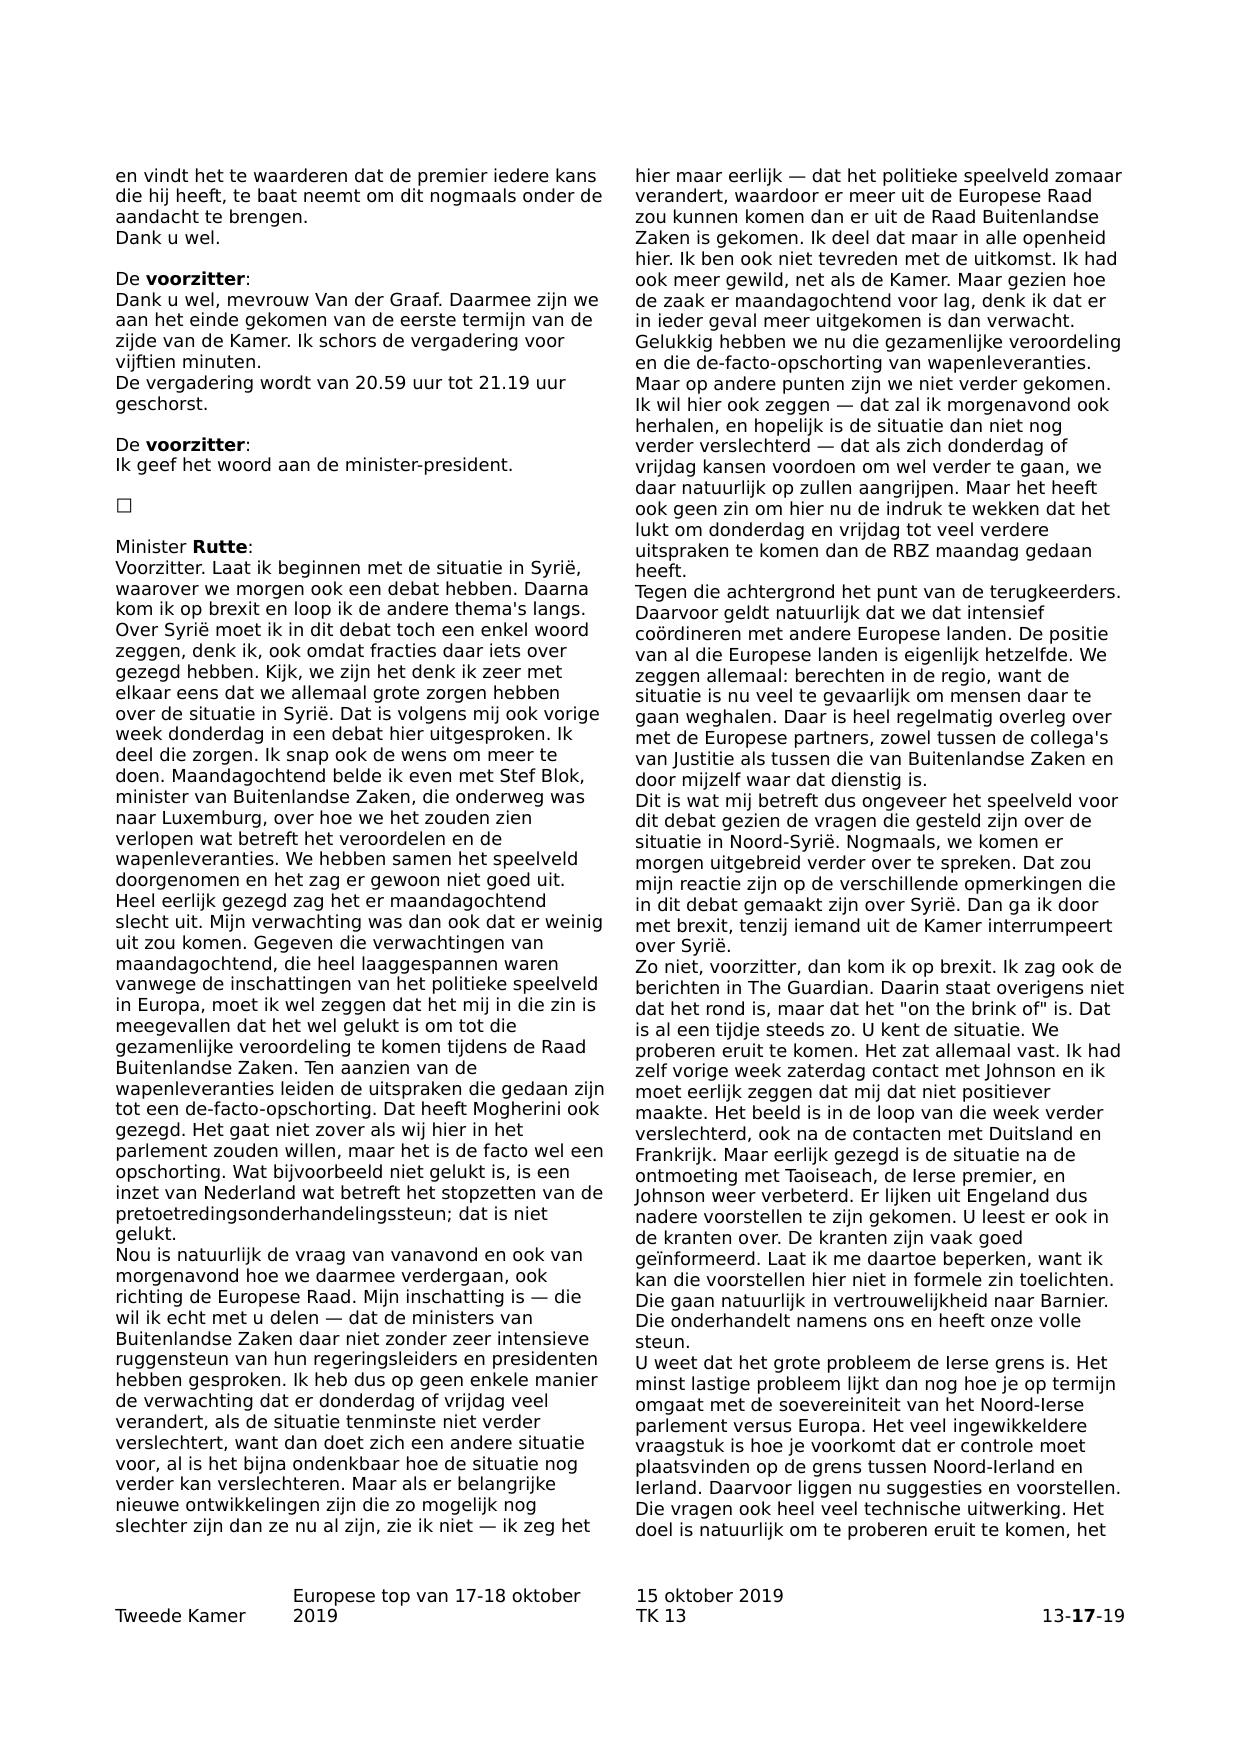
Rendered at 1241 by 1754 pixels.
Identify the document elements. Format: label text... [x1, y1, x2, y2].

text Zo niet, voorzitter, dan kom ik op brexit. Ik zag ook de berichten in The Guardian. Daarin staat overigens niet dat het rond is, maar dat het "on the brink of" is. Dat is al een tijdje steeds zo. U kent de situatie. We proberen eruit te komen. Het zat allemaal vast. Ik had zelf vorige week zaterdag contact met Johnson en ik moet eerlijk zeggen dat mij dat niet positiever maakte. Het beeld is in de loop van die week verder verslechterd, ook na de contacten met Duitsland en Frankrijk. Maar eerlijk gezegd is de situatie na de ontmoeting met Taoiseach, de Ierse premier, en Johnson weer verbeterd. Er lijken uit Engeland dus nadere voorstellen te zijn gekomen. U leest er ook in de kranten over. De kranten zijn vaak goed geïnformeerd. Laat ik me daartoe beperken, want ik kan die voorstellen hier niet in formele zin toelichten. Die gaan natuurlijk in vertrouwelijkheid naar Barnier. Die onderhandelt namens ons en heeft onze volle steun. [635, 957, 1125, 1353]
text De voorzitter: [115, 269, 605, 289]
text Nou is natuurlijk de vraag van vanavond en ook van morgenavond hoe we daarmee verdergaan, ook richting de Europese Raad. Mijn inschatting is — die wil ik echt met u delen — dat de ministers van Buitenlandse Zaken daar niet zonder zeer intensieve ruggensteun van hun regeringsleiders en presidenten hebben gesproken. Ik heb dus op geen enkele manier de verwachting dat er donderdag of vrijdag veel verandert, als de situatie tenminste niet verder verslechtert, want dan doet zich een andere situatie voor, al is het bijna ondenkbaar hoe de situatie nog verder kan verslechteren. Maar als er belangrijke nieuwe ontwikkelingen zijn die zo mogelijk nog slechter zijn dan ze nu al zijn, zie ik niet — ik zeg het [115, 1245, 605, 1537]
text Voorzitter. Laat ik beginnen met de situatie in Syrië, waarover we morgen ook een debat hebben. Daarna kom ik op brexit en loop ik de andere thema's langs. Over Syrië moet ik in dit debat toch een enkel woord zeggen, denk ik, ook omdat fracties daar iets over gezegd hebben. Kijk, we zijn het denk ik zeer met elkaar eens dat we allemaal grote zorgen hebben over de situatie in Syrië. Dat is volgens mij ook vorige week donderdag in een debat hier uitgesproken. Ik deel die zorgen. Ik snap ook de wens om meer te doen. Maandagochtend belde ik even met Stef Blok, minister van Buitenlandse Zaken, die onderweg was naar Luxemburg, over hoe we het zouden zien verlopen wat betreft het veroordelen en de wapenleveranties. We hebben samen het speelveld doorgenomen en het zag er gewoon niet goed uit. Heel eerlijk gezegd zag het er maandagochtend slecht uit. Mijn verwachting was dan ook dat er weinig uit zou komen. Gegeven die verwachtingen van maandagochtend, die heel laaggespannen waren vanwege de inschattingen van het politieke speelveld in Europa, moet ik wel zeggen dat het mij in die zin is meegevallen dat het wel gelukt is om tot die gezamenlijke veroordeling te komen tijdens de Raad Buitenlandse Zaken. Ten aanzien van de wapenleveranties leiden de uitspraken die gedaan zijn tot een de-facto-opschorting. Dat heeft Mogherini ook gezegd. Het gaat niet zover als wij hier in het parlement zouden willen, maar het is de facto wel een opschorting. Wat bijvoorbeeld niet gelukt is, is een inzet van Nederland wat betreft het stopzetten van de pretoetredingsonderhandelingssteun; dat is niet gelukt. [115, 557, 605, 1245]
text Minister Rutte: [115, 537, 605, 557]
text en vindt het te waarderen dat de premier iedere kans die hij heeft, te baat neemt om dit nogmaals onder de aandacht te brengen. [115, 165, 605, 228]
text Ik geef het woord aan de minister-president. [115, 455, 605, 476]
text U weet dat het grote probleem de Ierse grens is. Het minst lastige probleem lijkt dan nog hoe je op termijn omgaat met de soevereiniteit van het Noord-Ierse parlement versus Europa. Het veel ingewikkeldere vraagstuk is hoe je voorkomt dat er controle moet plaatsvinden op de grens tussen Noord-Ierland en Ierland. Daarvoor liggen nu suggesties en voorstellen. Die vragen ook heel veel technische uitwerking. Het doel is natuurlijk om te proberen eruit te komen, het [635, 1353, 1125, 1540]
text Tegen die achtergrond het punt van de terugkeerders. Daarvoor geldt natuurlijk dat we dat intensief coördineren met andere Europese landen. De positie van al die Europese landen is eigenlijk hetzelfde. We zeggen allemaal: berechten in de regio, want de situatie is nu veel te gevaarlijk om mensen daar te gaan weghalen. Daar is heel regelmatig overleg over met de Europese partners, zowel tussen de collega's van Justitie als tussen die van Buitenlandse Zaken en door mijzelf waar dat dienstig is. [635, 582, 1125, 790]
text Dit is wat mij betreft dus ongeveer het speelveld voor dit debat gezien de vragen die gesteld zijn over de situatie in Noord-Syrië. Nogmaals, we komen er morgen uitgebreid verder over te spreken. Dat zou mijn reactie zijn op de verschillende opmerkingen die in dit debat gemaakt zijn over Syrië. Dan ga ik door met brexit, tenzij iemand uit de Kamer interrumpeert over Syrië. [635, 790, 1125, 957]
text hier maar eerlijk — dat het politieke speelveld zomaar verandert, waardoor er meer uit de Europese Raad zou kunnen komen dan er uit de Raad Buitenlandse Zaken is gekomen. Ik deel dat maar in alle openheid hier. Ik ben ook niet tevreden met de uitkomst. Ik had ook meer gewild, net als de Kamer. Maar gezien hoe de zaak er maandagochtend voor lag, denk ik dat er in ieder geval meer uitgekomen is dan verwacht. Gelukkig hebben we nu die gezamenlijke veroordeling en die de-facto-opschorting van wapenleveranties. Maar op andere punten zijn we niet verder gekomen. [635, 165, 1125, 394]
text De voorzitter: [115, 434, 605, 455]
text De vergadering wordt van 20.59 uur tot 21.19 uur geschorst. [115, 373, 605, 414]
text Dank u wel, mevrouw Van der Graaf. Daarmee zijn we aan het einde gekomen van de eerste termijn van de zijde van de Kamer. Ik schors de vergadering voor vijftien minuten. [115, 289, 605, 373]
text Dank u wel. [115, 228, 605, 249]
text Ik wil hier ook zeggen — dat zal ik morgenavond ook herhalen, en hopelijk is de situatie dan niet nog verder verslechterd — dat als zich donderdag of vrijdag kansen voordoen om wel verder te gaan, we daar natuurlijk op zullen aangrijpen. Maar het heeft ook geen zin om hier nu de indruk te wekken dat het lukt om donderdag en vrijdag tot veel verdere uitspraken te komen dan de RBZ maandag gedaan heeft. [635, 394, 1125, 582]
text ⬜ [115, 496, 605, 517]
